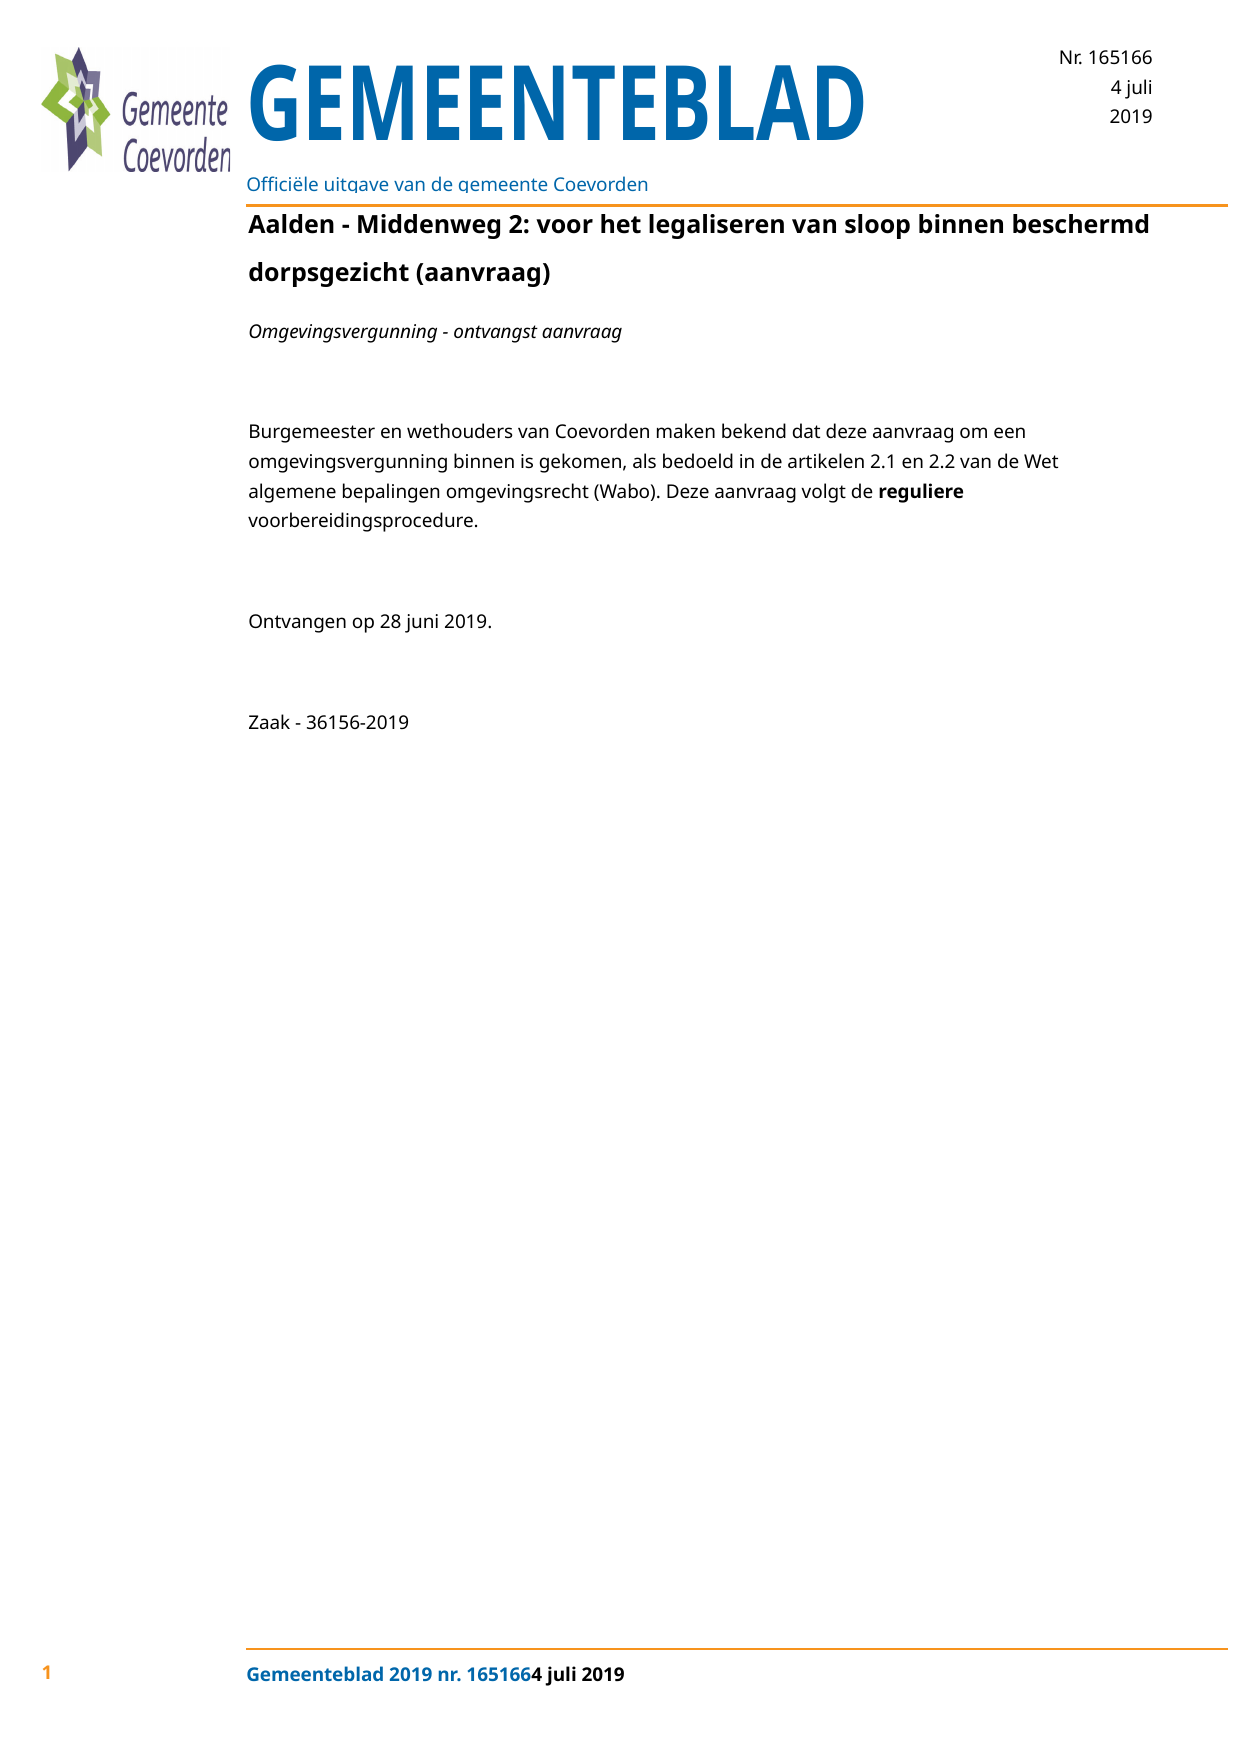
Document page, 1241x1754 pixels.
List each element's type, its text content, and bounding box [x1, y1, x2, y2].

text Zaak - 36156-2019 [248, 709, 1152, 735]
text Omgevingsvergunning - ontvangst aanvraag [248, 318, 1152, 344]
picture [41, 47, 231, 172]
text Ontvangen op 28 juni 2019. [248, 608, 1152, 634]
text Burgemeester en wethouders van Coevorden maken bekend dat deze aanvraag om een omgevingsvergunning binnen is gekomen, als bedoeld in de artikelen 2.1 en 2.2 van de Wet algemene bepalingen omgevingsrecht (Wabo). Deze aanvraag volgt de reguliere voorbereidingsprocedure. [248, 419, 1152, 533]
text Aalden - Middenweg 2: voor het legaliseren van sloop binnen beschermd dorpsgezicht (aanvraag) [248, 207, 1152, 288]
